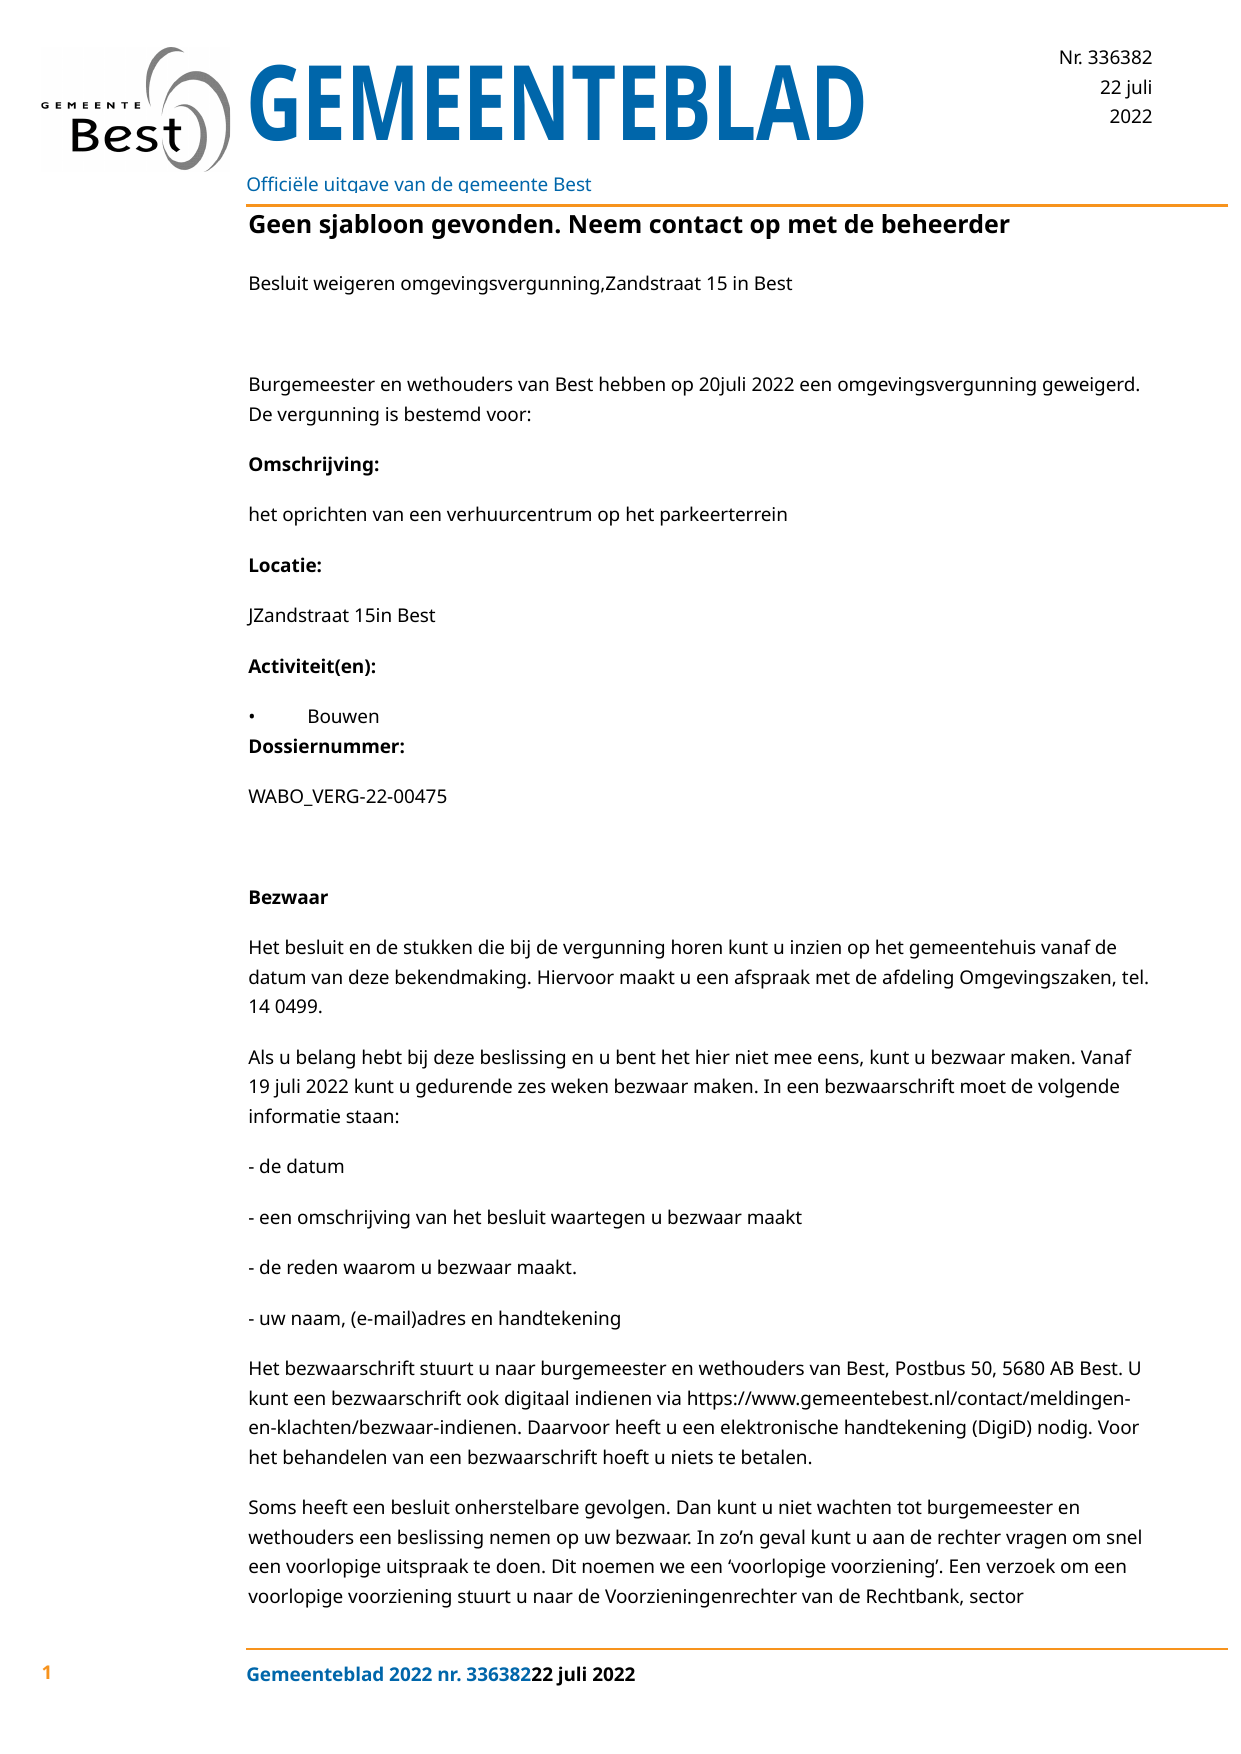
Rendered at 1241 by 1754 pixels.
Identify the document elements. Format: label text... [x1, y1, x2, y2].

text Als u belang hebt bij deze beslissing en u bent het hier niet mee eens, kunt u bezwaar maken. Vanaf 19 juli 2022 kunt u gedurende zes weken bezwaar maken. In een bezwaarschrift moet de volgende informatie staan: [248, 1044, 1152, 1129]
text - de reden waarom u bezwaar maakt. [248, 1254, 1152, 1280]
text Dossiernummer: [248, 733, 1152, 758]
text Geen sjabloon gevonden. Neem contact op met de beheerder [248, 207, 1152, 241]
text - uw naam, (e-mail)adres en handtekening [248, 1305, 1152, 1331]
text - de datum [248, 1154, 1152, 1179]
text Soms heeft een besluit onherstelbare gevolgen. Dan kunt u niet wachten tot burgemeester en wethouders een beslissing nemen op uw bezwaar. In zo’n geval kunt u aan de rechter vragen om snel een voorlopige uitspraak te doen. Dit noemen we een ‘voorlopige voorziening’. Een verzoek om een voorlopige voorziening stuurt u naar de Voorzieningenrechter van de Rechtbank, sector [248, 1494, 1152, 1609]
text Activiteit(en): [248, 653, 1152, 678]
text Omschrijving: [248, 451, 1152, 477]
text - een omschrijving van het besluit waartegen u bezwaar maakt [248, 1204, 1152, 1230]
text het oprichten van een verhuurcentrum op het parkeerterrein [248, 502, 1152, 527]
text Het bezwaarschrift stuurt u naar burgemeester en wethouders van Best, Postbus 50, 5680 AB Best. U kunt een bezwaarschrift ook digitaal indienen via https://www.gemeentebest.nl/contact/meldingen-en-klachten/bezwaar-indienen. Daarvoor heeft u een elektronische handtekening (DigiD) nodig. Voor het behandelen van een bezwaarschrift hoeft u niets te betalen. [248, 1355, 1152, 1470]
text Burgemeester en wethouders van Best hebben op 20juli 2022 een omgevingsvergunning geweigerd. De vergunning is bestemd voor: [248, 371, 1152, 426]
text Besluit weigeren omgevingsvergunning,Zandstraat 15 in Best [248, 270, 1152, 296]
text Locatie: [248, 552, 1152, 578]
text WABO_VERG-22-00475 [248, 783, 1152, 809]
picture [41, 47, 231, 172]
text Het besluit en de stukken die bij de vergunning horen kunt u inzien op het gemeentehuis vanaf de datum van deze bekendmaking. Hiervoor maakt u een afspraak met de afdeling Omgevingszaken, tel. 14 0499. [248, 934, 1152, 1019]
text Bezwaar [248, 884, 1152, 910]
list Bouwen [248, 703, 1152, 729]
text JZandstraat 15in Best [248, 602, 1152, 628]
